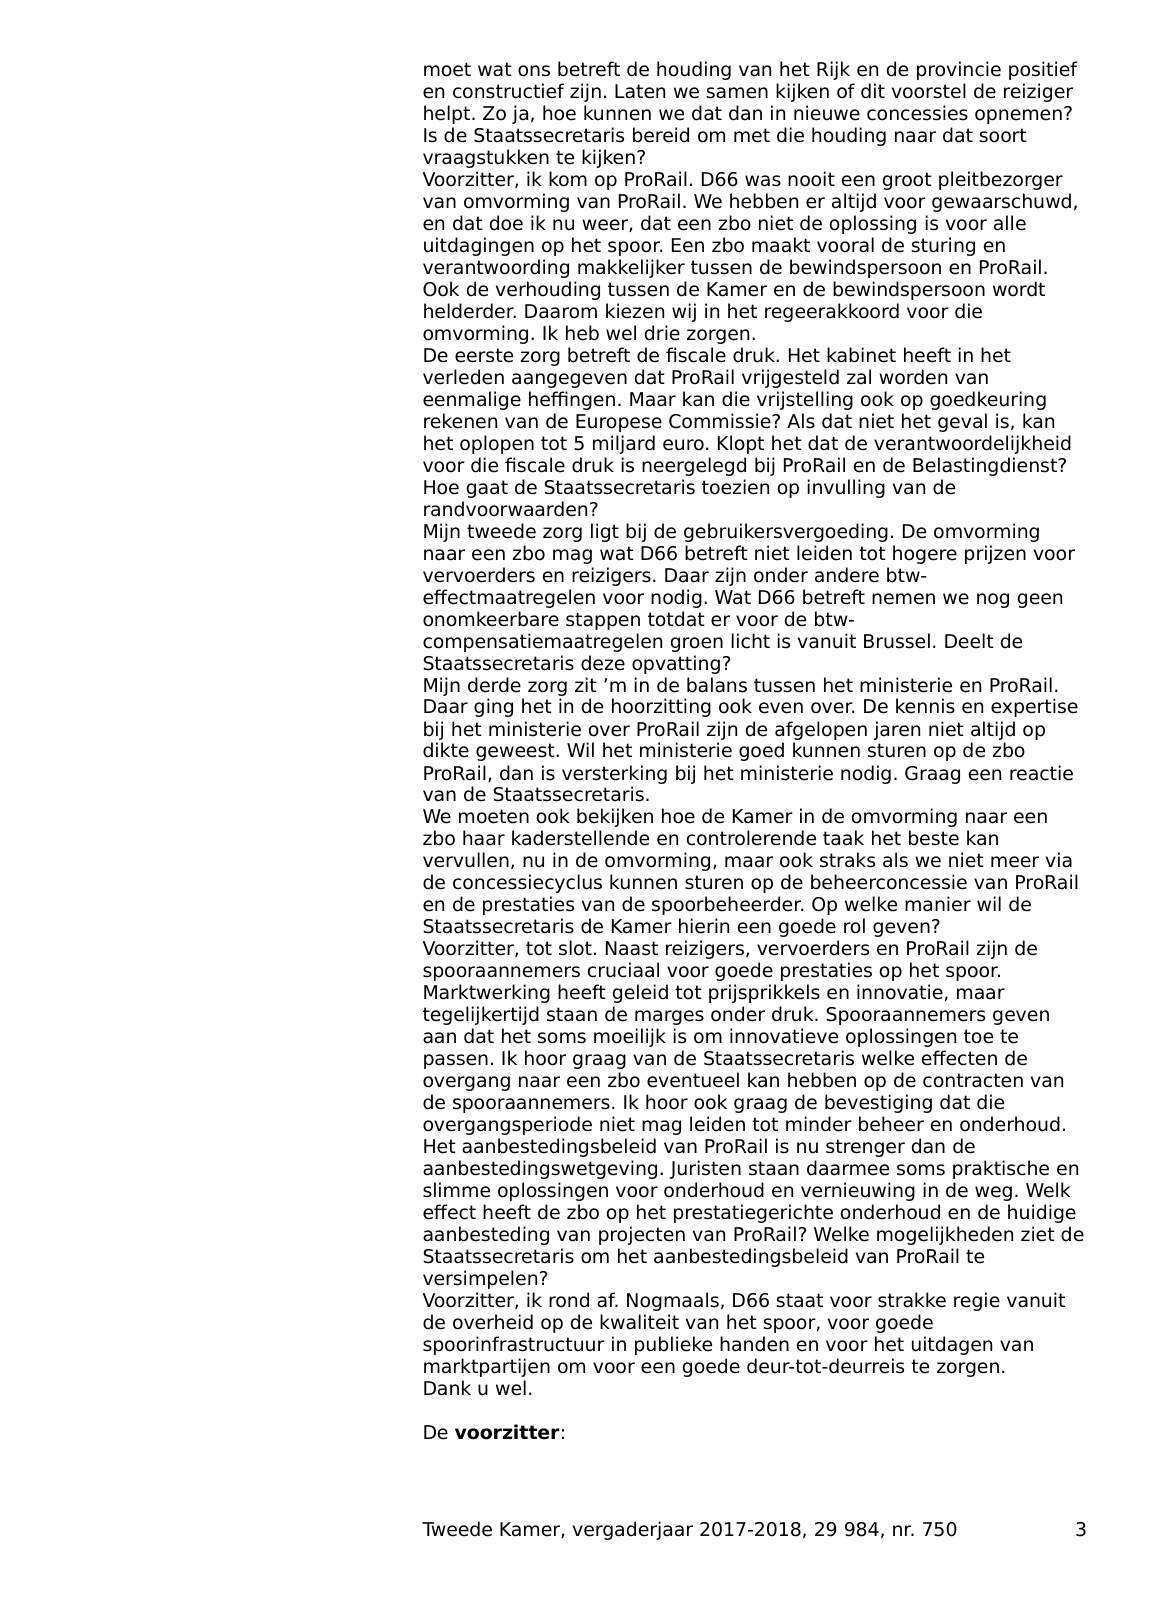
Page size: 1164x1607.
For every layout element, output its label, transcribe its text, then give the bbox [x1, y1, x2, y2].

text De eerste zorg betreft de fiscale druk. Het kabinet heeft in het verleden aangegeven dat ProRail vrijgesteld zal worden van eenmalige heffingen. Maar kan die vrijstelling ook op goedkeuring rekenen van de Europese Commissie? Als dat niet het geval is, kan het oplopen tot 5 miljard euro. Klopt het dat de verantwoordelijkheid voor die fiscale druk is neergelegd bij ProRail en de Belastingdienst? Hoe gaat de Staatssecretaris toezien op invulling van de randvoorwaarden? [422, 345, 1087, 521]
text Voorzitter, ik rond af. Nogmaals, D66 staat voor strakke regie vanuit de overheid op de kwaliteit van het spoor, voor goede spoorinfrastructuur in publieke handen en voor het uitdagen van marktpartijen om voor een goede deur-tot-deurreis te zorgen. [422, 1290, 1087, 1378]
text moet wat ons betreft de houding van het Rijk en de provincie positief en constructief zijn. Laten we samen kijken of dit voorstel de reiziger helpt. Zo ja, hoe kunnen we dat dan in nieuwe concessies opnemen? Is de Staatssecretaris bereid om met die houding naar dat soort vraagstukken te kijken? [422, 59, 1087, 169]
text Voorzitter, tot slot. Naast reizigers, vervoerders en ProRail zijn de spooraannemers cruciaal voor goede prestaties op het spoor. Marktwerking heeft geleid tot prijsprikkels en innovatie, maar tegelijkertijd staan de marges onder druk. Spooraannemers geven aan dat het soms moeilijk is om innovatieve oplossingen toe te passen. Ik hoor graag van de Staatssecretaris welke effecten de overgang naar een zbo eventueel kan hebben op de contracten van de spooraannemers. Ik hoor ook graag de bevestiging dat die overgangsperiode niet mag leiden tot minder beheer en onderhoud. [422, 938, 1087, 1136]
text De voorzitter: [422, 1422, 1087, 1444]
text Mijn derde zorg zit ’m in de balans tussen het ministerie en ProRail. Daar ging het in de hoorzitting ook even over. De kennis en expertise bij het ministerie over ProRail zijn de afgelopen jaren niet altijd op dikte geweest. Wil het ministerie goed kunnen sturen op de zbo ProRail, dan is versterking bij het ministerie nodig. Graag een reactie van de Staatssecretaris. [422, 674, 1087, 806]
text Mijn tweede zorg ligt bij de gebruikersvergoeding. De omvorming naar een zbo mag wat D66 betreft niet leiden tot hogere prijzen voor vervoerders en reizigers. Daar zijn onder andere btw-effectmaatregelen voor nodig. Wat D66 betreft nemen we nog geen onomkeerbare stappen totdat er voor de btw-compensatiemaatregelen groen licht is vanuit Brussel. Deelt de Staatssecretaris deze opvatting? [422, 521, 1087, 674]
text We moeten ook bekijken hoe de Kamer in de omvorming naar een zbo haar kaderstellende en controlerende taak het beste kan vervullen, nu in de omvorming, maar ook straks als we niet meer via de concessiecyclus kunnen sturen op de beheerconcessie van ProRail en de prestaties van de spoorbeheerder. Op welke manier wil de Staatssecretaris de Kamer hierin een goede rol geven? [422, 806, 1087, 938]
text Voorzitter, ik kom op ProRail. D66 was nooit een groot pleitbezorger van omvorming van ProRail. We hebben er altijd voor gewaarschuwd, en dat doe ik nu weer, dat een zbo niet de oplossing is voor alle uitdagingen op het spoor. Een zbo maakt vooral de sturing en verantwoording makkelijker tussen de bewindspersoon en ProRail. Ook de verhouding tussen de Kamer en de bewindspersoon wordt helderder. Daarom kiezen wij in het regeerakkoord voor die omvorming. Ik heb wel drie zorgen. [422, 169, 1087, 345]
text Dank u wel. [422, 1378, 1087, 1400]
text Het aanbestedingsbeleid van ProRail is nu strenger dan de aanbestedingswetgeving. Juristen staan daarmee soms praktische en slimme oplossingen voor onderhoud en vernieuwing in de weg. Welk effect heeft de zbo op het prestatiegerichte onderhoud en de huidige aanbesteding van projecten van ProRail? Welke mogelijkheden ziet de Staatssecretaris om het aanbestedingsbeleid van ProRail te versimpelen? [422, 1136, 1087, 1290]
